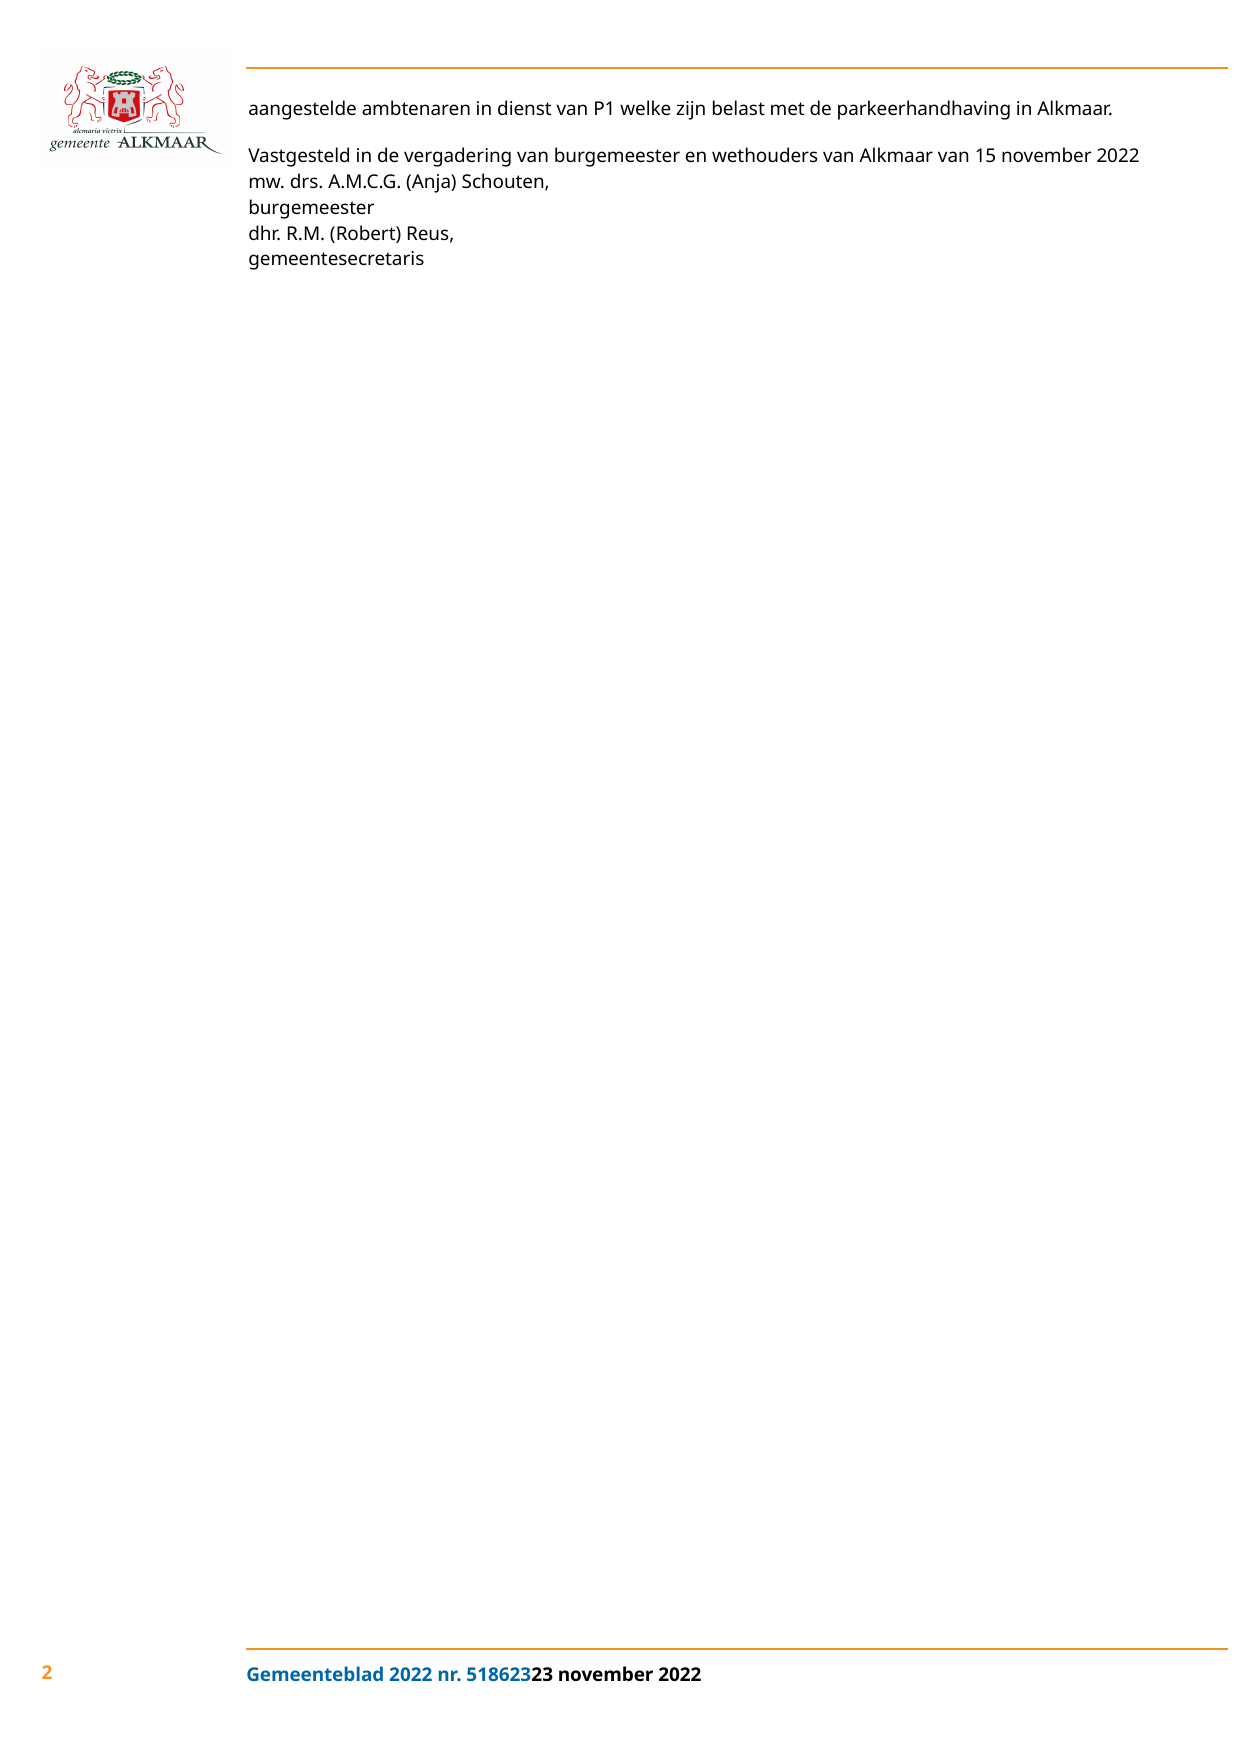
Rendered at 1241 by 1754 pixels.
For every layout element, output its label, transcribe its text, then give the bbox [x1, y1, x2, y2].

text mw. drs. A.M.C.G. (Anja) Schouten, [248, 168, 1152, 194]
picture [41, 47, 231, 172]
text aangestelde ambtenaren in dienst van P1 welke zijn belast met de parkeerhandhaving in Alkmaar. [248, 95, 1152, 121]
text gemeentesecretaris [248, 246, 1152, 271]
text burgemeester [248, 194, 1152, 220]
text dhr. R.M. (Robert) Reus, [248, 220, 1152, 246]
text Vastgesteld in de vergadering van burgemeester en wethouders van Alkmaar van 15 november 2022 [248, 143, 1152, 168]
